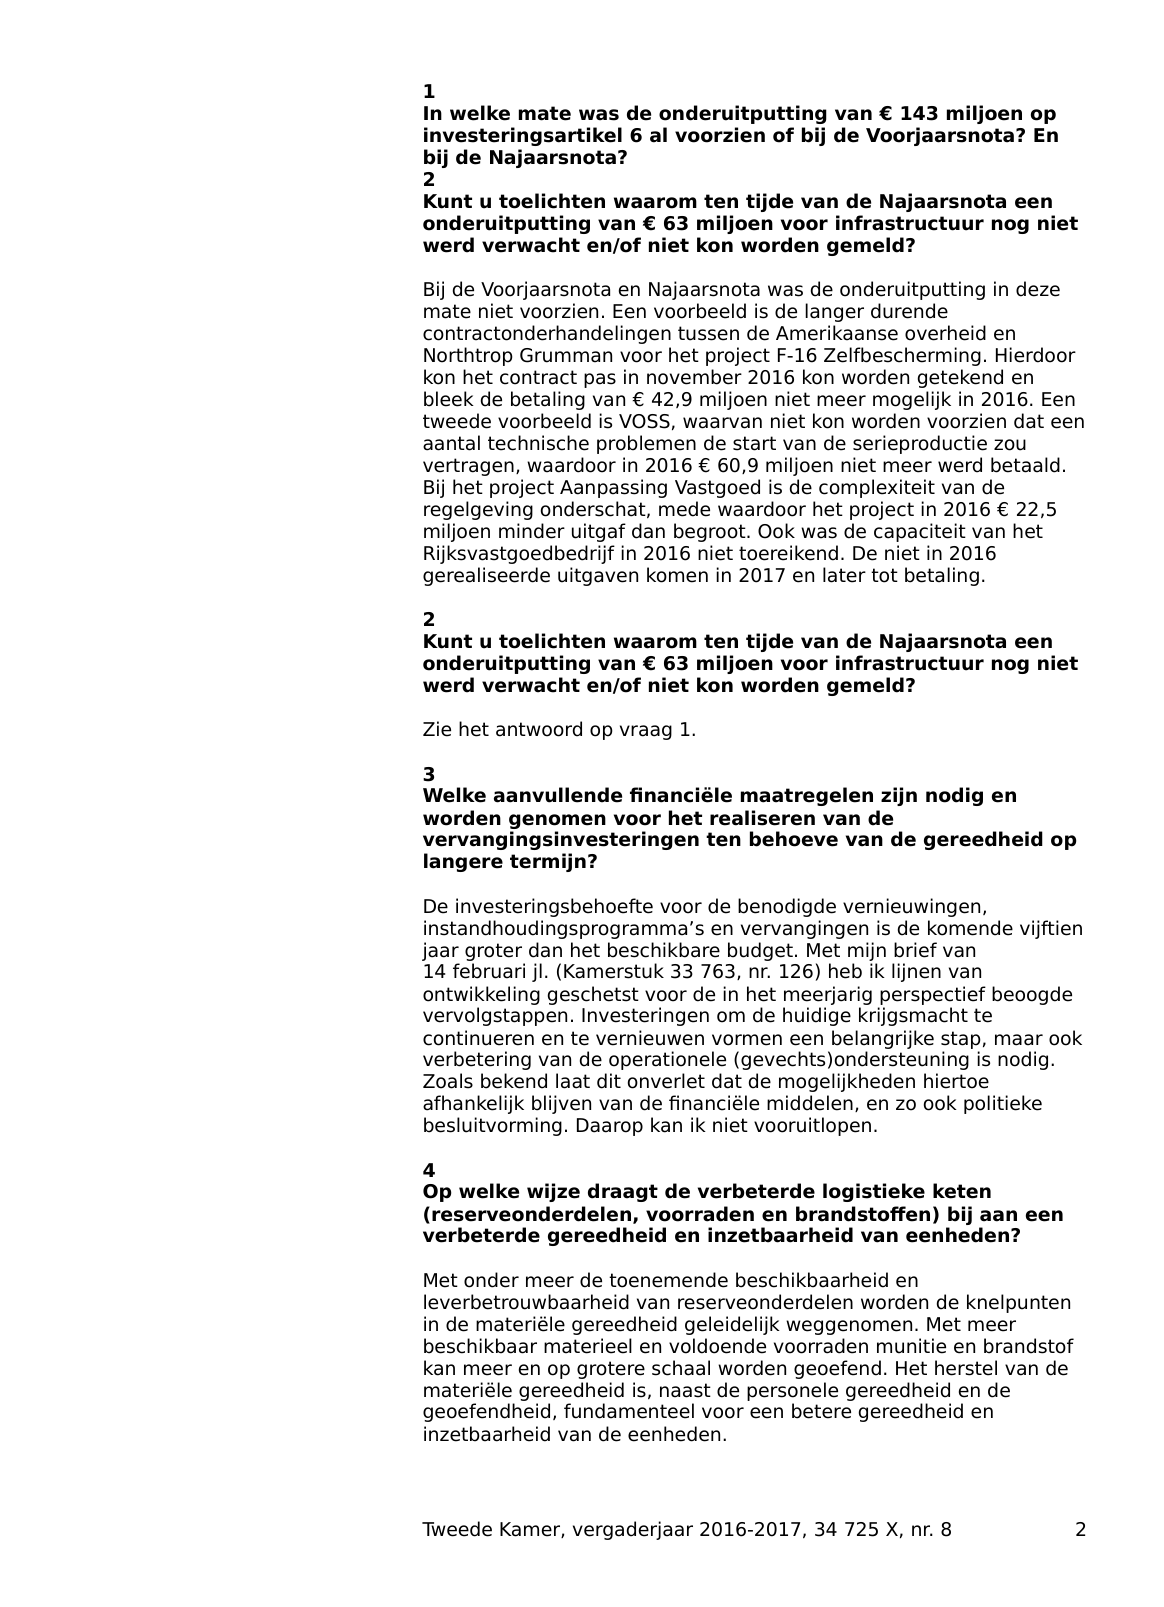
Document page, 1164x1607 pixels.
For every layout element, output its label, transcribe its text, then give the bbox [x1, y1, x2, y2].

text Kunt u toelichten waarom ten tijde van de Najaarsnota een onderuitputting van € 63 miljoen voor infrastructuur nog niet werd verwacht en/of niet kon worden gemeld? [422, 191, 1087, 257]
text 4 [422, 1159, 1087, 1181]
text 3 [422, 763, 1087, 785]
text Bij de Voorjaarsnota en Najaarsnota was de onderuitputting in deze mate niet voorzien. Een voorbeeld is de langer durende contractonderhandelingen tussen de Amerikaanse overheid en Northtrop Grumman voor het project F-16 Zelfbescherming. Hierdoor kon het contract pas in november 2016 kon worden getekend en bleek de betaling van € 42,9 miljoen niet meer mogelijk in 2016. Een tweede voorbeeld is VOSS, waarvan niet kon worden voorzien dat een aantal technische problemen de start van de serieproductie zou vertragen, waardoor in 2016 € 60,9 miljoen niet meer werd betaald. Bij het project Aanpassing Vastgoed is de complexiteit van de regelgeving onderschat, mede waardoor het project in 2016 € 22,5 miljoen minder uitgaf dan begroot. Ook was de capaciteit van het Rijksvastgoedbedrijf in 2016 niet toereikend. De niet in 2016 gerealiseerde uitgaven komen in 2017 en later tot betaling. [422, 279, 1087, 587]
text De investeringsbehoefte voor de benodigde vernieuwingen, instandhoudingsprogramma’s en vervangingen is de komende vijftien jaar groter dan het beschikbare budget. Met mijn brief van 14 februari jl. (Kamerstuk 33 763, nr. 126) heb ik lijnen van ontwikkeling geschetst voor de in het meerjarig perspectief beoogde vervolgstappen. Investeringen om de huidige krijgsmacht te continueren en te vernieuwen vormen een belangrijke stap, maar ook verbetering van de operationele (gevechts)ondersteuning is nodig. Zoals bekend laat dit onverlet dat de mogelijkheden hiertoe afhankelijk blijven van de financiële middelen, en zo ook politieke besluitvorming. Daarop kan ik niet vooruitlopen. [422, 896, 1087, 1137]
text Op welke wijze draagt de verbeterde logistieke keten (reserveonderdelen, voorraden en brandstoffen) bij aan een verbeterde gereedheid en inzetbaarheid van eenheden? [422, 1181, 1087, 1247]
text 2 [422, 169, 1087, 191]
text Met onder meer de toenemende beschikbaarheid en leverbetrouwbaarheid van reserveonderdelen worden de knelpunten in de materiële gereedheid geleidelijk weggenomen. Met meer beschikbaar materieel en voldoende voorraden munitie en brandstof kan meer en op grotere schaal worden geoefend. Het herstel van de materiële gereedheid is, naast de personele gereedheid en de geoefendheid, fundamenteel voor een betere gereedheid en inzetbaarheid van de eenheden. [422, 1269, 1087, 1445]
text In welke mate was de onderuitputting van € 143 miljoen op investeringsartikel 6 al voorzien of bij de Voorjaarsnota? En bij de Najaarsnota? [422, 103, 1087, 169]
text 2 [422, 609, 1087, 631]
text 1 [422, 81, 1087, 103]
text Welke aanvullende financiële maatregelen zijn nodig en worden genomen voor het realiseren van de vervangingsinvesteringen ten behoeve van de gereedheid op langere termijn? [422, 785, 1087, 873]
text Kunt u toelichten waarom ten tijde van de Najaarsnota een onderuitputting van € 63 miljoen voor infrastructuur nog niet werd verwacht en/of niet kon worden gemeld? [422, 631, 1087, 697]
text Zie het antwoord op vraag 1. [422, 719, 1087, 741]
